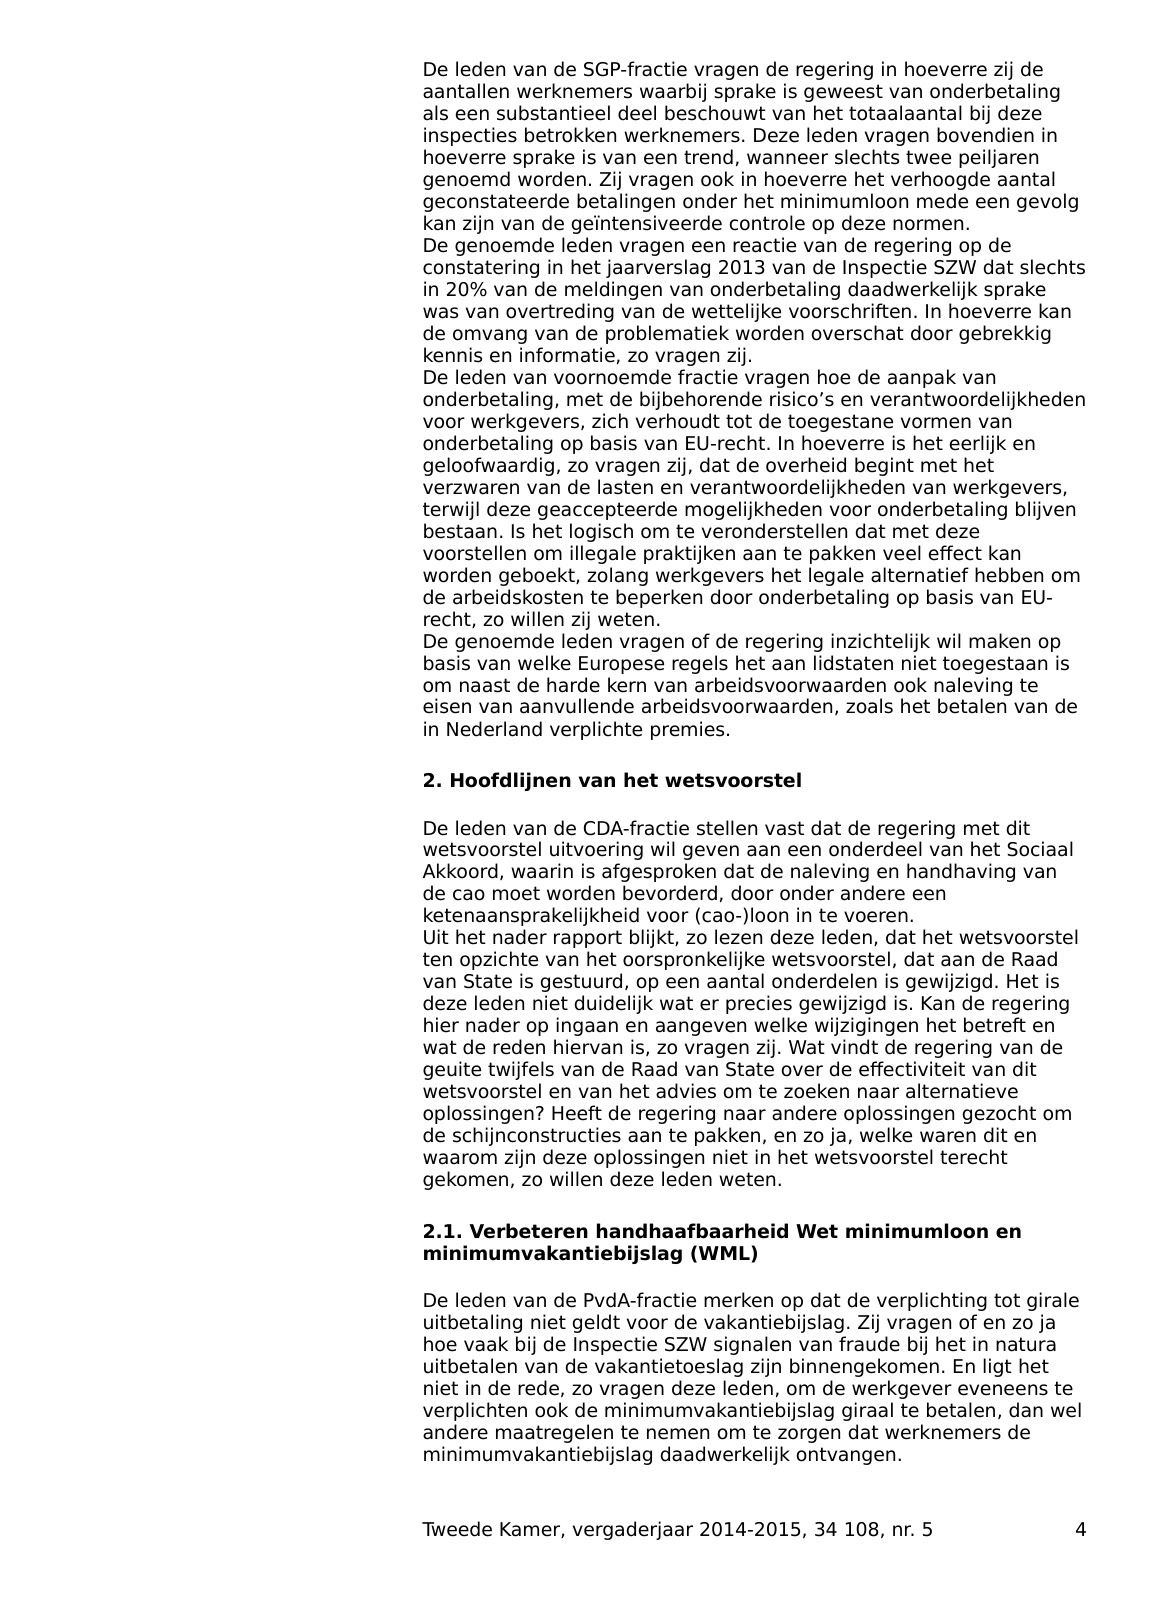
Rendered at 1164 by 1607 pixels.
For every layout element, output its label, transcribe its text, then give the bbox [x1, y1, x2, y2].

subtitle 2. Hoofdlijnen van het wetsvoorstel [422, 770, 1087, 792]
text De genoemde leden vragen of de regering inzichtelijk wil maken op basis van welke Europese regels het aan lidstaten niet toegestaan is om naast de harde kern van arbeidsvoorwaarden ook naleving te eisen van aanvullende arbeidsvoorwaarden, zoals het betalen van de in Nederland verplichte premies. [422, 631, 1087, 740]
subtitle 2.1. Verbeteren handhaafbaarheid Wet minimumloon en minimumvakantiebijslag (WML) [422, 1221, 1087, 1265]
text De leden van de PvdA-fractie merken op dat de verplichting tot girale uitbetaling niet geldt voor de vakantiebijslag. Zij vragen of en zo ja hoe vaak bij de Inspectie SZW signalen van fraude bij het in natura uitbetalen van de vakantietoeslag zijn binnengekomen. En ligt het niet in de rede, zo vragen deze leden, om de werkgever eveneens te verplichten ook de minimumvakantiebijslag giraal te betalen, dan wel andere maatregelen te nemen om te zorgen dat werknemers de minimumvakantiebijslag daadwerkelijk ontvangen. [422, 1290, 1087, 1466]
text Uit het nader rapport blijkt, zo lezen deze leden, dat het wetsvoorstel ten opzichte van het oorspronkelijke wetsvoorstel, dat aan de Raad van State is gestuurd, op een aantal onderdelen is gewijzigd. Het is deze leden niet duidelijk wat er precies gewijzigd is. Kan de regering hier nader op ingaan en aangeven welke wijzigingen het betreft en wat de reden hiervan is, zo vragen zij. Wat vindt de regering van de geuite twijfels van de Raad van State over de effectiviteit van dit wetsvoorstel en van het advies om te zoeken naar alternatieve oplossingen? Heeft de regering naar andere oplossingen gezocht om de schijnconstructies aan te pakken, en zo ja, welke waren dit en waarom zijn deze oplossingen niet in het wetsvoorstel terecht gekomen, zo willen deze leden weten. [422, 927, 1087, 1191]
text De leden van de SGP-fractie vragen de regering in hoeverre zij de aantallen werknemers waarbij sprake is geweest van onderbetaling als een substantieel deel beschouwt van het totaalaantal bij deze inspecties betrokken werknemers. Deze leden vragen bovendien in hoeverre sprake is van een trend, wanneer slechts twee peiljaren genoemd worden. Zij vragen ook in hoeverre het verhoogde aantal geconstateerde betalingen onder het minimumloon mede een gevolg kan zijn van de geïntensiveerde controle op deze normen. [422, 59, 1087, 235]
text De genoemde leden vragen een reactie van de regering op de constatering in het jaarverslag 2013 van de Inspectie SZW dat slechts in 20% van de meldingen van onderbetaling daadwerkelijk sprake was van overtreding van de wettelijke voorschriften. In hoeverre kan de omvang van de problematiek worden overschat door gebrekkig kennis en informatie, zo vragen zij. [422, 235, 1087, 367]
text De leden van de CDA-fractie stellen vast dat de regering met dit wetsvoorstel uitvoering wil geven aan een onderdeel van het Sociaal Akkoord, waarin is afgesproken dat de naleving en handhaving van de cao moet worden bevorderd, door onder andere een ketenaansprakelijkheid voor (cao-)loon in te voeren. [422, 817, 1087, 927]
text De leden van voornoemde fractie vragen hoe de aanpak van onderbetaling, met de bijbehorende risico’s en verantwoordelijkheden voor werkgevers, zich verhoudt tot de toegestane vormen van onderbetaling op basis van EU-recht. In hoeverre is het eerlijk en geloofwaardig, zo vragen zij, dat de overheid begint met het verzwaren van de lasten en verantwoordelijkheden van werkgevers, terwijl deze geaccepteerde mogelijkheden voor onderbetaling blijven bestaan. Is het logisch om te veronderstellen dat met deze voorstellen om illegale praktijken aan te pakken veel effect kan worden geboekt, zolang werkgevers het legale alternatief hebben om de arbeidskosten te beperken door onderbetaling op basis van EU-recht, zo willen zij weten. [422, 367, 1087, 631]
